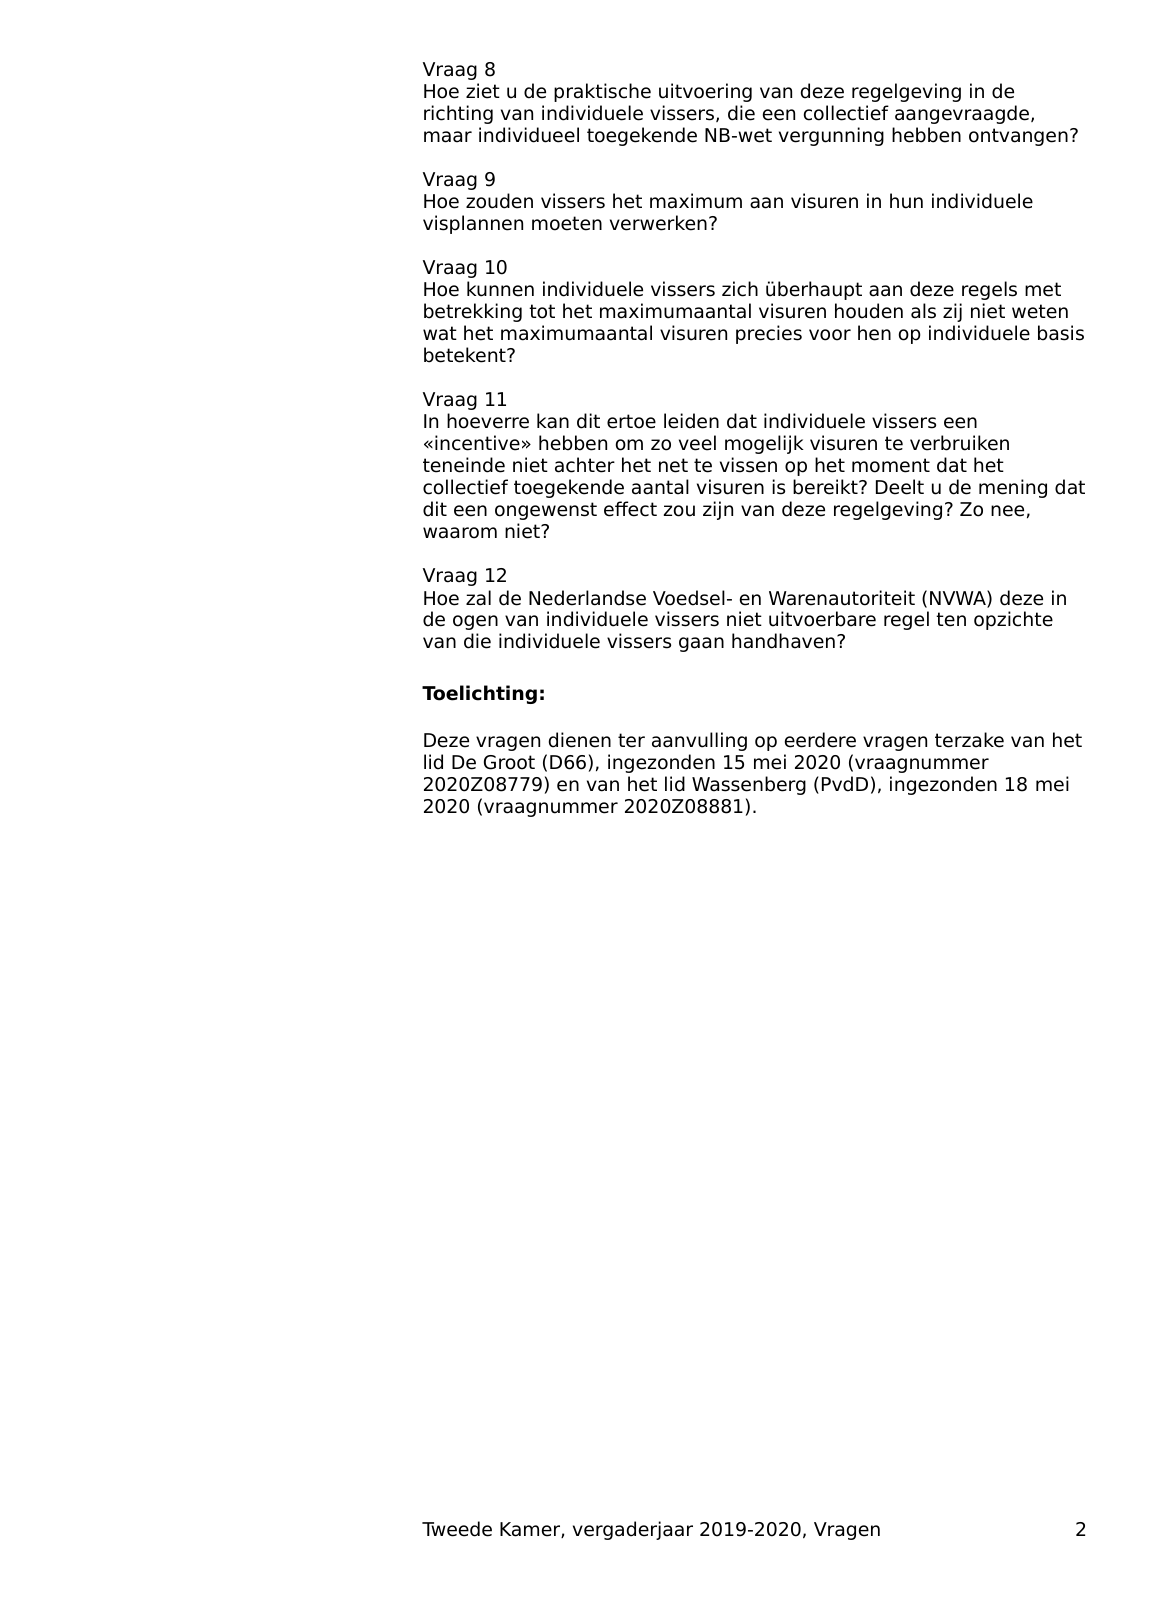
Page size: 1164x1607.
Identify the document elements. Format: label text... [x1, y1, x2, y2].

text Hoe kunnen individuele vissers zich überhaupt aan deze regels met betrekking tot het maximumaantal visuren houden als zij niet weten wat het maximumaantal visuren precies voor hen op individuele basis betekent? [422, 279, 1087, 367]
text In hoeverre kan dit ertoe leiden dat individuele vissers een «incentive» hebben om zo veel mogelijk visuren te verbruiken teneinde niet achter het net te vissen op het moment dat het collectief toegekende aantal visuren is bereikt? Deelt u de mening dat dit een ongewenst effect zou zijn van deze regelgeving? Zo nee, waarom niet? [422, 411, 1087, 543]
text Hoe ziet u de praktische uitvoering van deze regelgeving in de richting van individuele vissers, die een collectief aangevraagde, maar individueel toegekende NB-wet vergunning hebben ontvangen? [422, 81, 1087, 147]
text Deze vragen dienen ter aanvulling op eerdere vragen terzake van het lid De Groot (D66), ingezonden 15 mei 2020 (vraagnummer 2020Z08779) en van het lid Wassenberg (PvdD), ingezonden 18 mei 2020 (vraagnummer 2020Z08881). [422, 730, 1087, 818]
text Hoe zouden vissers het maximum aan visuren in hun individuele visplannen moeten verwerken? [422, 191, 1087, 235]
text Vraag 11 [422, 389, 1087, 411]
subtitle Toelichting: [422, 683, 1087, 705]
text Vraag 9 [422, 169, 1087, 191]
text Vraag 12 [422, 565, 1087, 587]
text Vraag 8 [422, 59, 1087, 81]
text Vraag 10 [422, 257, 1087, 279]
text Hoe zal de Nederlandse Voedsel- en Warenautoriteit (NVWA) deze in de ogen van individuele vissers niet uitvoerbare regel ten opzichte van die individuele vissers gaan handhaven? [422, 587, 1087, 653]
